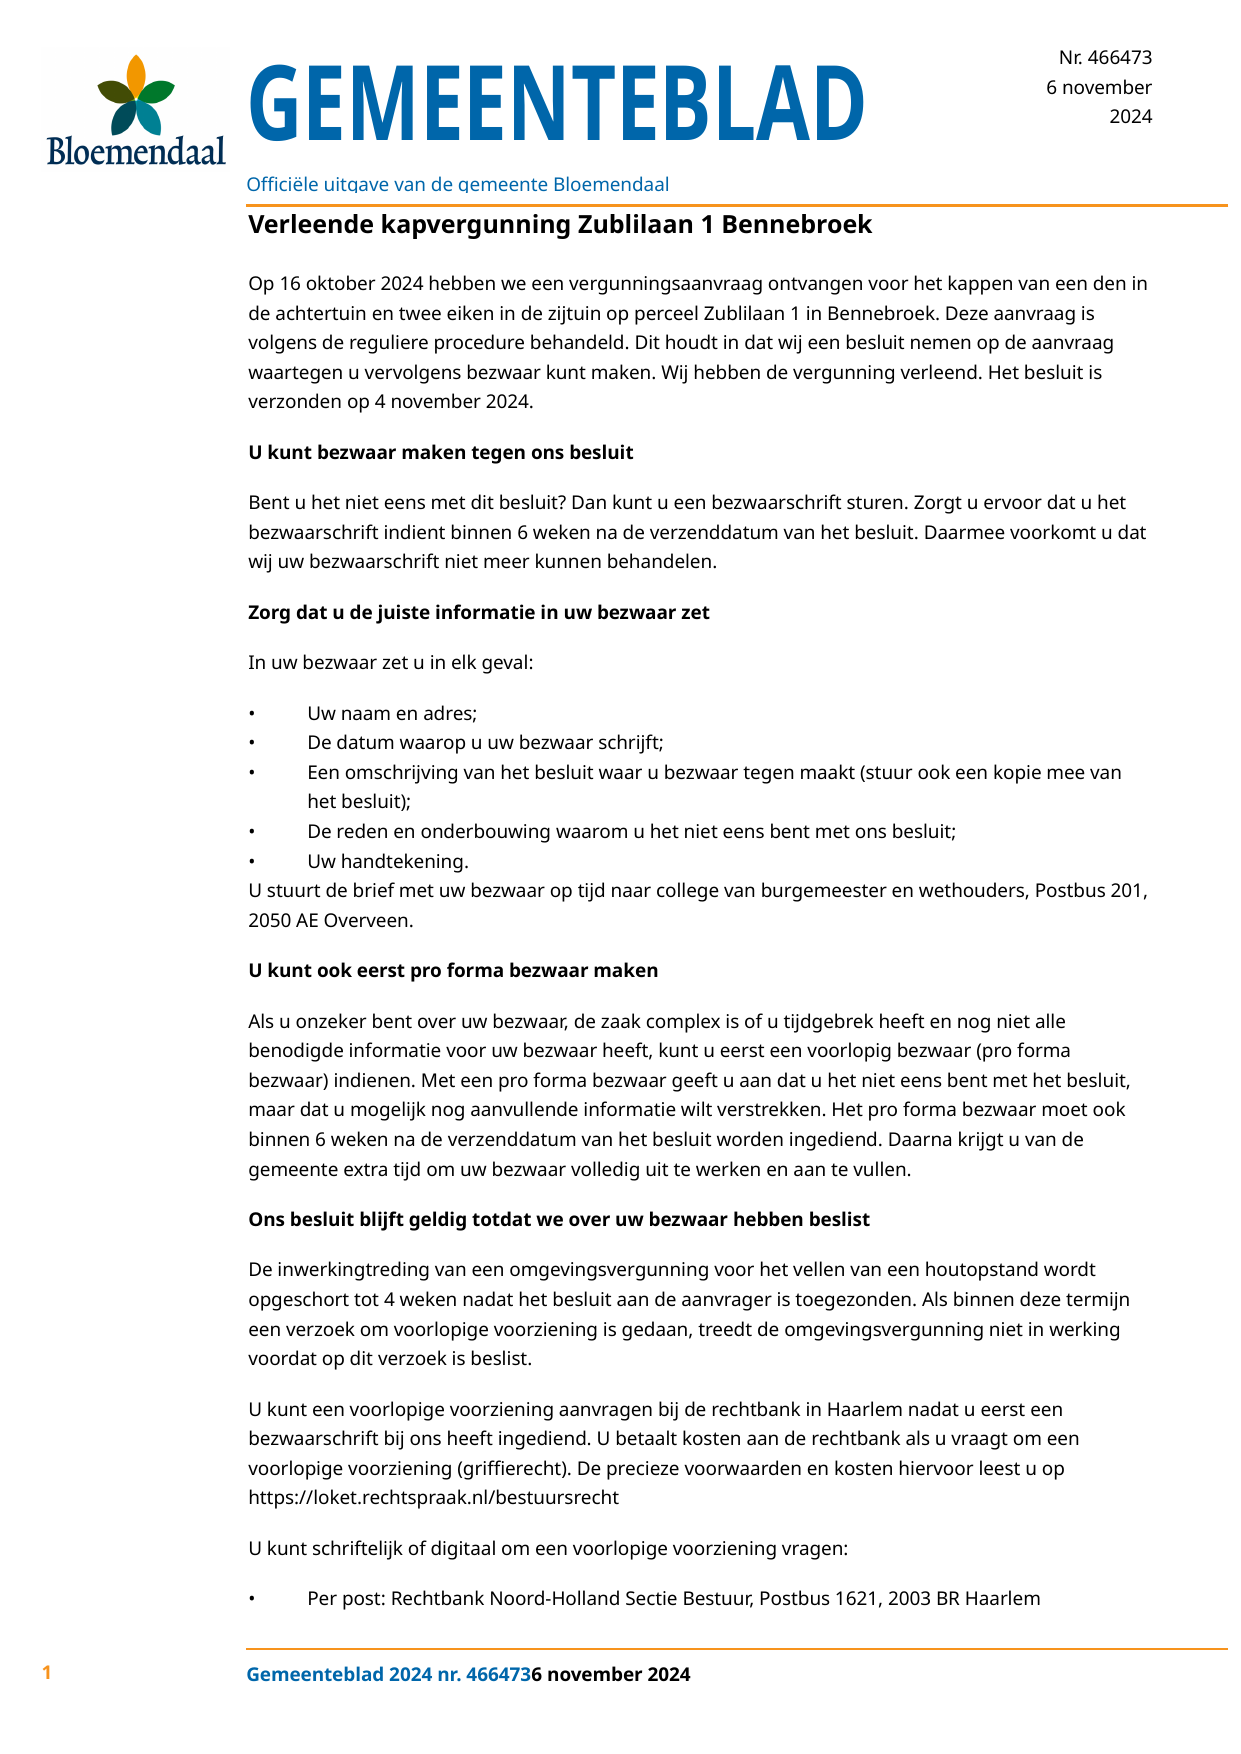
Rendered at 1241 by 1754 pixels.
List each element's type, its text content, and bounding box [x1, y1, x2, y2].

text De inwerkingtreding van een omgevingsvergunning voor het vellen van een houtopstand wordt opgeschort tot 4 weken nadat het besluit aan de aanvrager is toegezonden. Als binnen deze termijn een verzoek om voorlopige voorziening is gedaan, treedt de omgevingsvergunning niet in werking voordat op dit verzoek is beslist. [248, 1257, 1152, 1371]
list Een omschrijving van het besluit waar u bezwaar tegen maakt (stuur ook een kopie mee van het besluit); [248, 759, 1152, 814]
picture [41, 47, 231, 172]
text In uw bezwaar zet u in elk geval: [248, 649, 1152, 675]
text Op 16 oktober 2024 hebben we een vergunningsaanvraag ontvangen voor het kappen van een den in de achtertuin en twee eiken in de zijtuin op perceel Zublilaan 1 in Bennebroek. Deze aanvraag is volgens de reguliere procedure behandeld. Dit houdt in dat wij een besluit nemen op de aanvraag waartegen u vervolgens bezwaar kunt maken. Wij hebben de vergunning verleend. Het besluit is verzonden op 4 november 2024. [248, 270, 1152, 414]
text Zorg dat u de juiste informatie in uw bezwaar zet [248, 599, 1152, 625]
text U kunt bezwaar maken tegen ons besluit [248, 439, 1152, 465]
list Per post: Rechtbank Noord-Holland Sectie Bestuur, Postbus 1621, 2003 BR Haarlem [248, 1585, 1152, 1611]
text U kunt een voorlopige voorziening aanvragen bij de rechtbank in Haarlem nadat u eerst een bezwaarschrift bij ons heeft ingediend. U betaalt kosten aan de rechtbank als u vraagt om een voorlopige voorziening (griffierecht). De precieze voorwaarden en kosten hiervoor leest u op https://loket.rechtspraak.nl/bestuursrecht [248, 1396, 1152, 1510]
list Uw naam en adres; [248, 700, 1152, 726]
list Uw handtekening. [248, 848, 1152, 873]
text Verleende kapvergunning Zublilaan 1 Bennebroek [248, 207, 1152, 241]
text Bent u het niet eens met dit besluit? Dan kunt u een bezwaarschrift sturen. Zorgt u ervoor dat u het bezwaarschrift indient binnen 6 weken na de verzenddatum van het besluit. Daarmee voorkomt u dat wij uw bezwaarschrift niet meer kunnen behandelen. [248, 489, 1152, 574]
text U stuurt de brief met uw bezwaar op tijd naar college van burgemeester en wethouders, Postbus 201, 2050 AE Overveen. [248, 877, 1152, 933]
text U kunt ook eerst pro forma bezwaar maken [248, 957, 1152, 983]
list De reden en onderbouwing waarom u het niet eens bent met ons besluit; [248, 818, 1152, 844]
text Als u onzeker bent over uw bezwaar, de zaak complex is of u tijdgebrek heeft en nog niet alle benodigde informatie voor uw bezwaar heeft, kunt u eerst een voorlopig bezwaar (pro forma bezwaar) indienen. Met een pro forma bezwaar geeft u aan dat u het niet eens bent met het besluit, maar dat u mogelijk nog aanvullende informatie wilt verstrekken. Het pro forma bezwaar moet ook binnen 6 weken na de verzenddatum van het besluit worden ingediend. Daarna krijgt u van de gemeente extra tijd om uw bezwaar volledig uit te werken en aan te vullen. [248, 1008, 1152, 1181]
text Ons besluit blijft geldig totdat we over uw bezwaar hebben beslist [248, 1206, 1152, 1232]
text U kunt schriftelijk of digitaal om een voorlopige voorziening vragen: [248, 1535, 1152, 1561]
list De datum waarop u uw bezwaar schrijft; [248, 729, 1152, 755]
